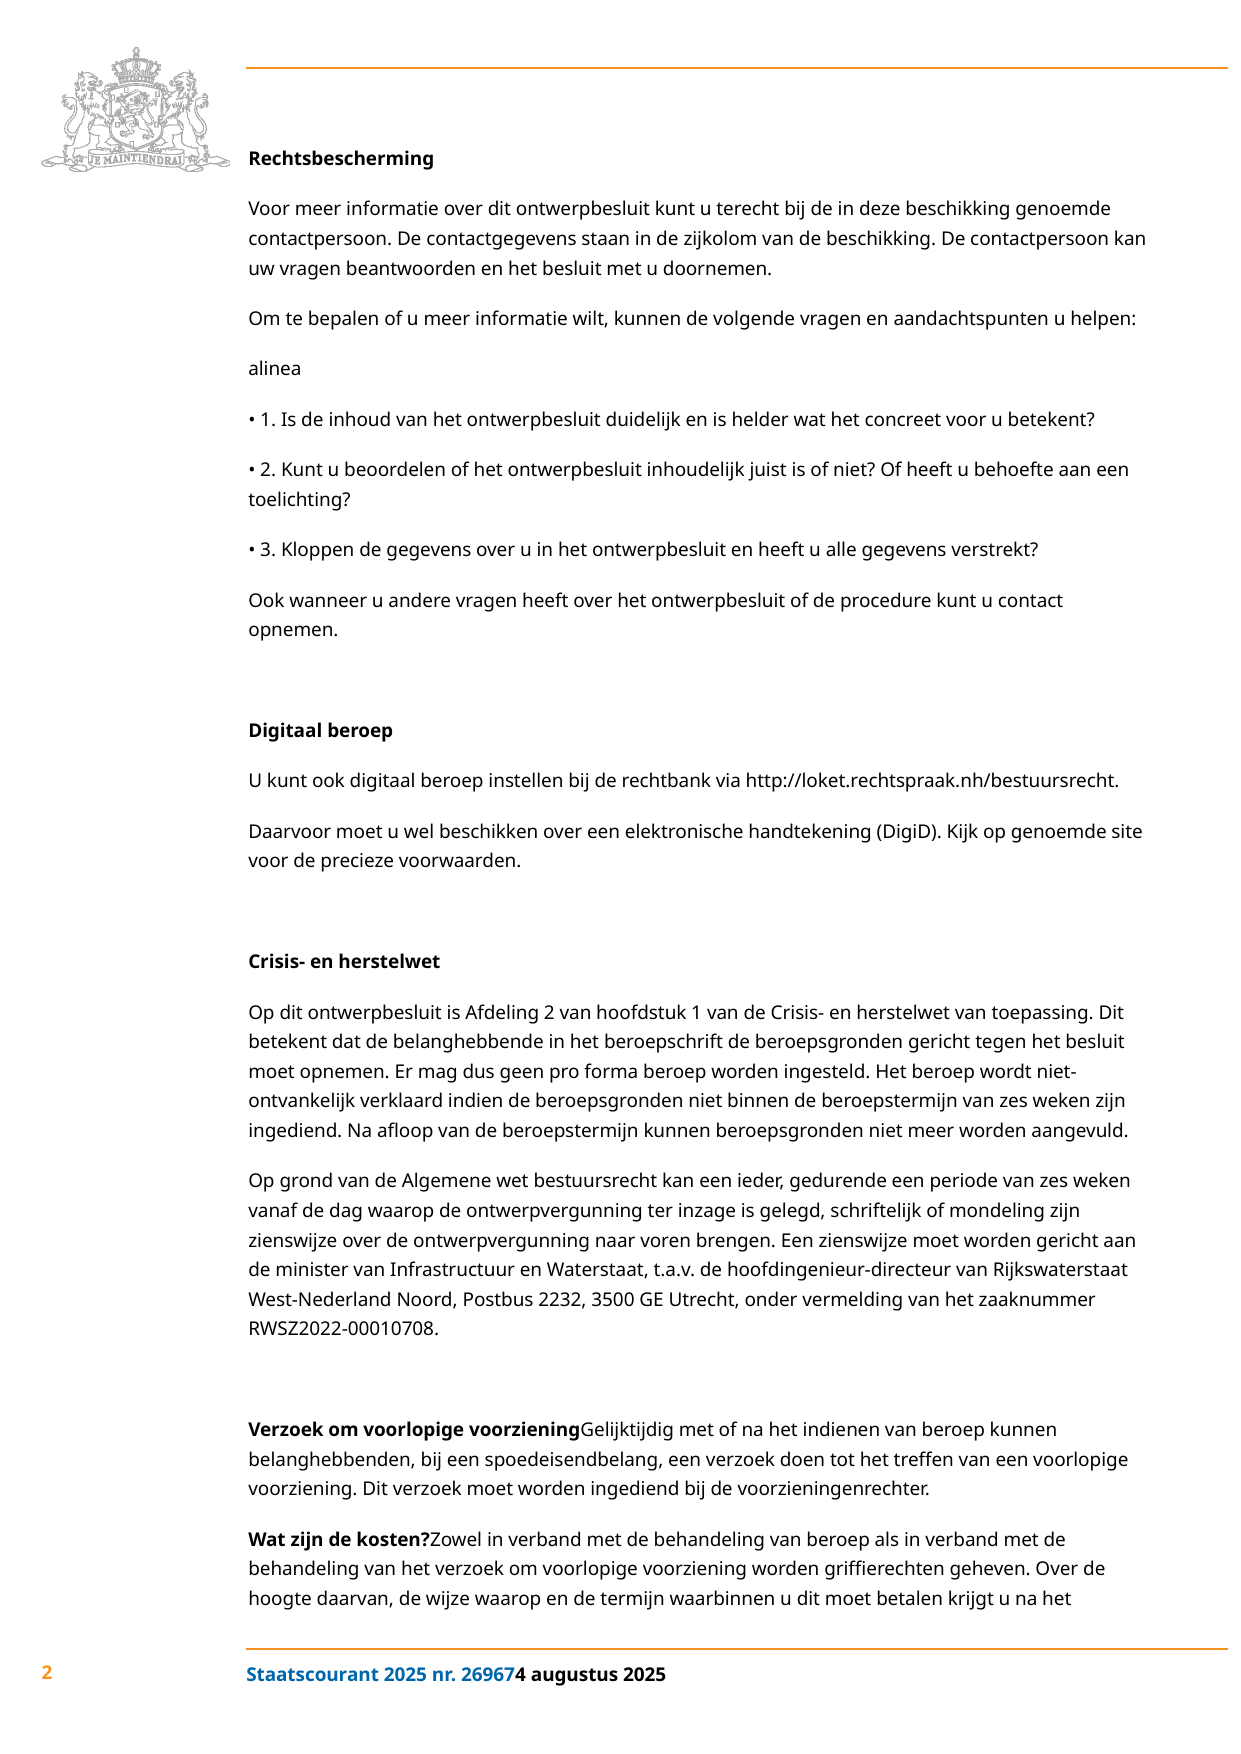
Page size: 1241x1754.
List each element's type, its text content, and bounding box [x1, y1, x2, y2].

text Voor meer informatie over dit ontwerpbesluit kunt u terecht bij de in deze beschikking genoemde contactpersoon. De contactgegevens staan in de zijkolom van de beschikking. De contactpersoon kan uw vragen beantwoorden en het besluit met u doornemen. [248, 196, 1152, 281]
text Om te bepalen of u meer informatie wilt, kunnen de volgende vragen en aandachtspunten u helpen: [248, 305, 1152, 331]
text Digitaal beroep [248, 717, 1152, 743]
text • 3. Kloppen de gegevens over u in het ontwerpbesluit en heeft u alle gegevens verstrekt? [248, 536, 1152, 562]
text • 1. Is de inhoud van het ontwerpbesluit duidelijk en is helder wat het concreet voor u betekent? [248, 406, 1152, 432]
text • 2. Kunt u beoordelen of het ontwerpbesluit inhoudelijk juist is of niet? Of heeft u behoefte aan een toelichting? [248, 456, 1152, 512]
text Rechtsbescherming [248, 145, 1152, 171]
text Daarvoor moet u wel beschikken over een elektronische handtekening (DigiD). Kijk op genoemde site voor de precieze voorwaarden. [248, 818, 1152, 873]
text alinea [248, 356, 1152, 381]
picture [41, 47, 231, 172]
text Op grond van de Algemene wet bestuursrecht kan een ieder, gedurende een periode van zes weken vanaf de dag waarop de ontwerpvergunning ter inzage is gelegd, schriftelijk of mondeling zijn zienswijze over de ontwerpvergunning naar voren brengen. Een zienswijze moet worden gericht aan de minister van Infrastructuur en Waterstaat, t.a.v. de hoofdingenieur-directeur van Rijkswaterstaat West-Nederland Noord, Postbus 2232, 3500 GE Utrecht, onder vermelding van het zaaknummer RWSZ2022-00010708. [248, 1168, 1152, 1341]
text U kunt ook digitaal beroep instellen bij de rechtbank via http://loket.rechtspraak.nh/bestuursrecht. [248, 768, 1152, 793]
text Ook wanneer u andere vragen heeft over het ontwerpbesluit of de procedure kunt u contact opnemen. [248, 587, 1152, 642]
text Op dit ontwerpbesluit is Afdeling 2 van hoofdstuk 1 van de Crisis- en herstelwet van toepassing. Dit betekent dat de belanghebbende in het beroepschrift de beroepsgronden gericht tegen het besluit moet opnemen. Er mag dus geen pro forma beroep worden ingesteld. Het beroep wordt niet-ontvankelijk verklaard indien de beroepsgronden niet binnen de beroepstermijn van zes weken zijn ingediend. Na afloop van de beroepstermijn kunnen beroepsgronden niet meer worden aangevuld. [248, 999, 1152, 1143]
text Crisis- en herstelwet [248, 948, 1152, 974]
text Verzoek om voorlopige voorzieningGelijktijdig met of na het indienen van beroep kunnen belanghebbenden, bij een spoedeisendbelang, een verzoek doen tot het treffen van een voorlopige voorziening. Dit verzoek moet worden ingediend bij de voorzieningenrechter. [248, 1416, 1152, 1501]
text Wat zijn de kosten?Zowel in verband met de behandeling van beroep als in verband met de behandeling van het verzoek om voorlopige voorziening worden griffierechten geheven. Over de hoogte daarvan, de wijze waarop en de termijn waarbinnen u dit moet betalen krijgt u na het [248, 1526, 1152, 1611]
